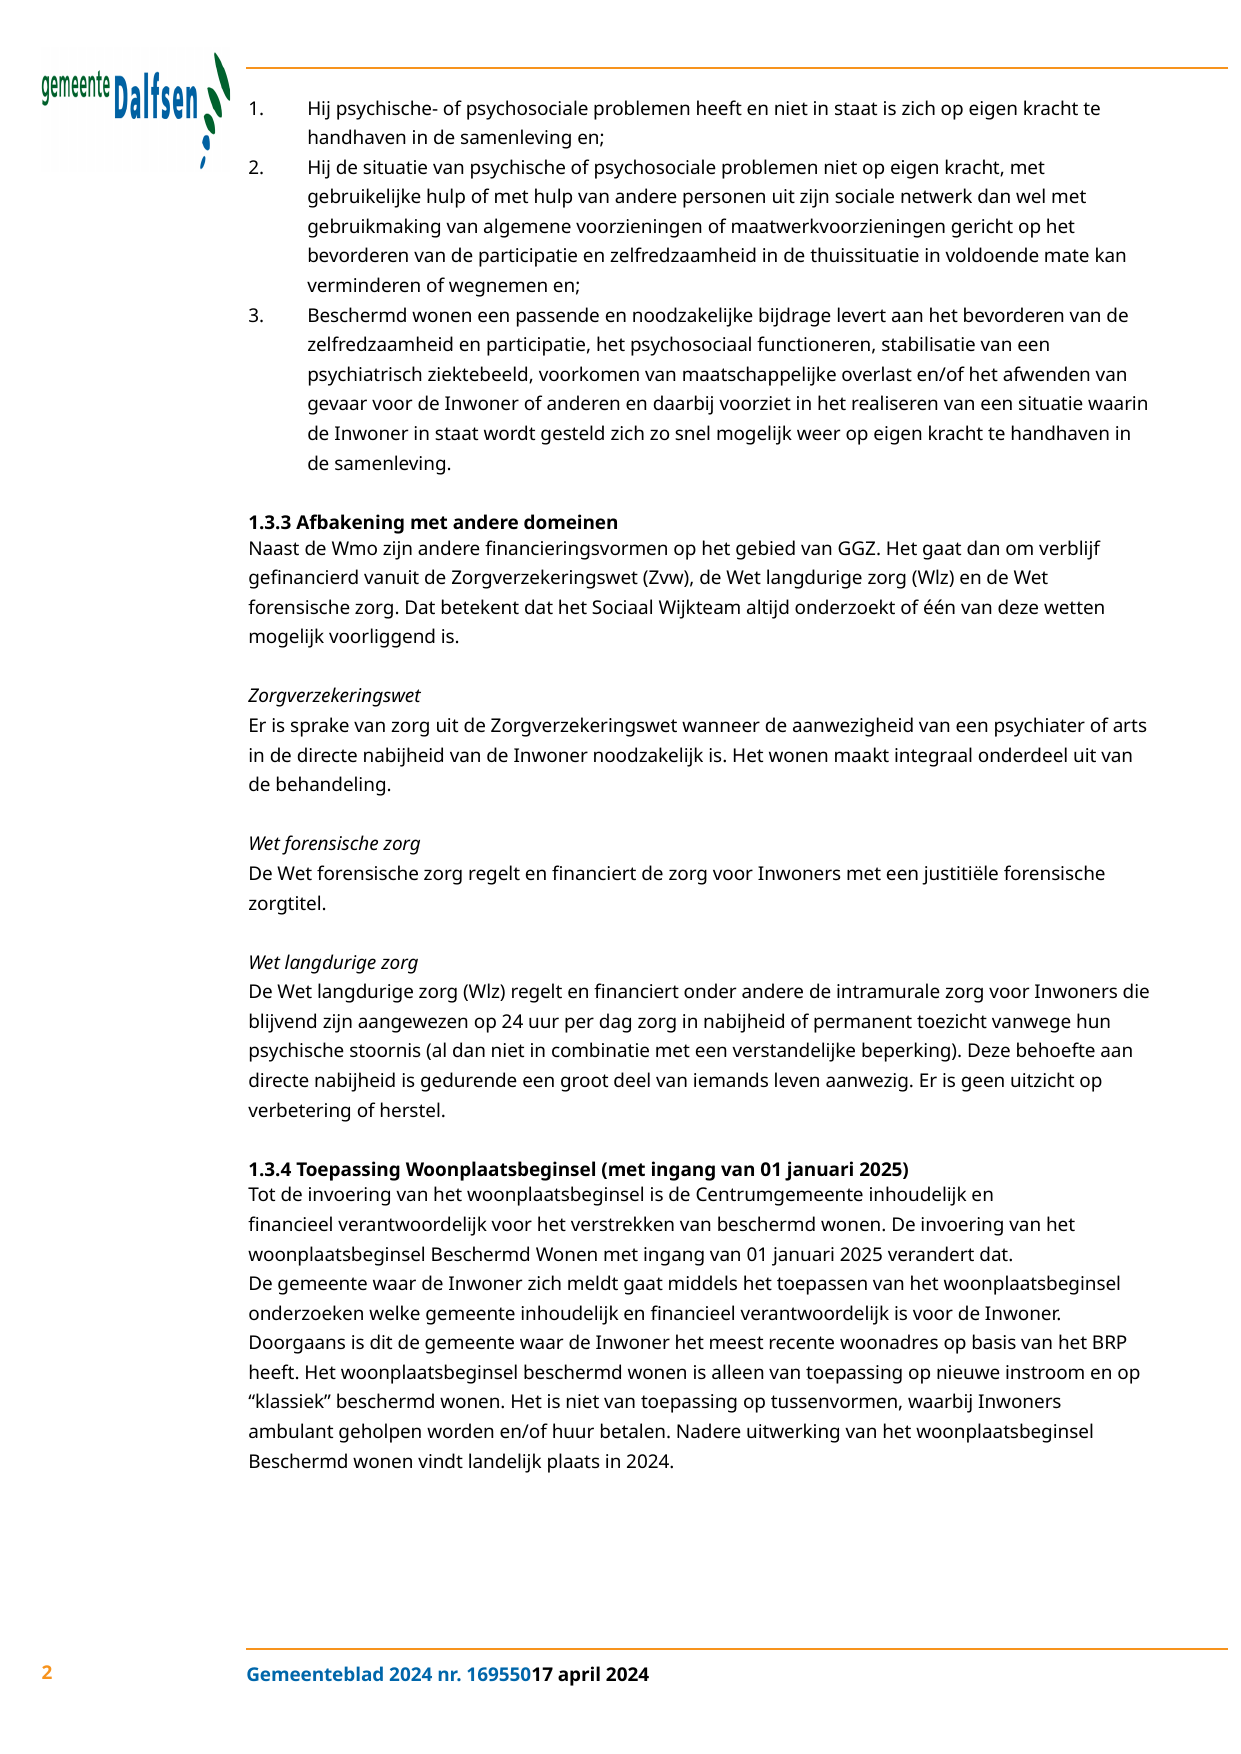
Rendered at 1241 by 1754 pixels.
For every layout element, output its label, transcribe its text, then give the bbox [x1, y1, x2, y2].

text Wet forensische zorg [248, 831, 1152, 856]
text 1.3.3 Afbakening met andere domeinen [248, 509, 1152, 535]
text Naast de Wmo zijn andere financieringsvormen op het gebied van GGZ. Het gaat dan om verblijf gefinancierd vanuit de Zorgverzekeringswet (Zvw), de Wet langdurige zorg (Wlz) en de Wet forensische zorg. Dat betekent dat het Sociaal Wijkteam altijd onderzoekt of één van deze wetten mogelijk voorliggend is. [248, 535, 1152, 649]
list Beschermd wonen een passende en noodzakelijke bijdrage levert aan het bevorderen van de zelfredzaamheid en participatie, het psychosociaal functioneren, stabilisatie van een psychiatrisch ziektebeeld, voorkomen van maatschappelijke overlast en/of het afwenden van gevaar voor de Inwoner of anderen en daarbij voorziet in het realiseren van een situatie waarin de Inwoner in staat wordt gesteld zich zo snel mogelijk weer op eigen kracht te handhaven in de samenleving. [248, 302, 1152, 476]
text De gemeente waar de Inwoner zich meldt gaat middels het toepassen van het woonplaatsbeginsel onderzoeken welke gemeente inhoudelijk en financieel verantwoordelijk is voor de Inwoner. Doorgaans is dit de gemeente waar de Inwoner het meest recente woonadres op basis van het BRP heeft. Het woonplaatsbeginsel beschermd wonen is alleen van toepassing op nieuwe instroom en op “klassiek” beschermd wonen. Het is niet van toepassing op tussenvormen, waarbij Inwoners ambulant geholpen worden en/of huur betalen. Nadere uitwerking van het woonplaatsbeginsel Beschermd wonen vindt landelijk plaats in 2024. [248, 1270, 1152, 1474]
text 1.3.4 Toepassing Woonplaatsbeginsel (met ingang van 01 januari 2025) [248, 1156, 1152, 1182]
picture [41, 47, 231, 172]
text De Wet langdurige zorg (Wlz) regelt en financiert onder andere de intramurale zorg voor Inwoners die blijvend zijn aangewezen op 24 uur per dag zorg in nabijheid of permanent toezicht vanwege hun psychische stoornis (al dan niet in combinatie met een verstandelijke beperking). Deze behoefte aan directe nabijheid is gedurende een groot deel van iemands leven aanwezig. Er is geen uitzicht op verbetering of herstel. [248, 978, 1152, 1122]
text De Wet forensische zorg regelt en financiert de zorg voor Inwoners met een justitiële forensische zorgtitel. [248, 860, 1152, 915]
text Er is sprake van zorg uit de Zorgverzekeringswet wanneer de aanwezigheid van een psychiater of arts in de directe nabijheid van de Inwoner noodzakelijk is. Het wonen maakt integraal onderdeel uit van de behandeling. [248, 712, 1152, 797]
text Tot de invoering van het woonplaatsbeginsel is de Centrumgemeente inhoudelijk en [248, 1182, 1152, 1207]
list Hij de situatie van psychische of psychosociale problemen niet op eigen kracht, met gebruikelijke hulp of met hulp van andere personen uit zijn sociale netwerk dan wel met gebruikmaking van algemene voorzieningen of maatwerkvoorzieningen gericht op het bevorderen van de participatie en zelfredzaamheid in de thuissituatie in voldoende mate kan verminderen of wegnemen en; [248, 154, 1152, 298]
text Zorgverzekeringswet [248, 683, 1152, 708]
text Wet langdurige zorg [248, 949, 1152, 974]
list Hij psychische- of psychosociale problemen heeft en niet in staat is zich op eigen kracht te handhaven in de samenleving en; [248, 95, 1152, 150]
text financieel verantwoordelijk voor het verstrekken van beschermd wonen. De invoering van het woonplaatsbeginsel Beschermd Wonen met ingang van 01 januari 2025 verandert dat. [248, 1211, 1152, 1267]
